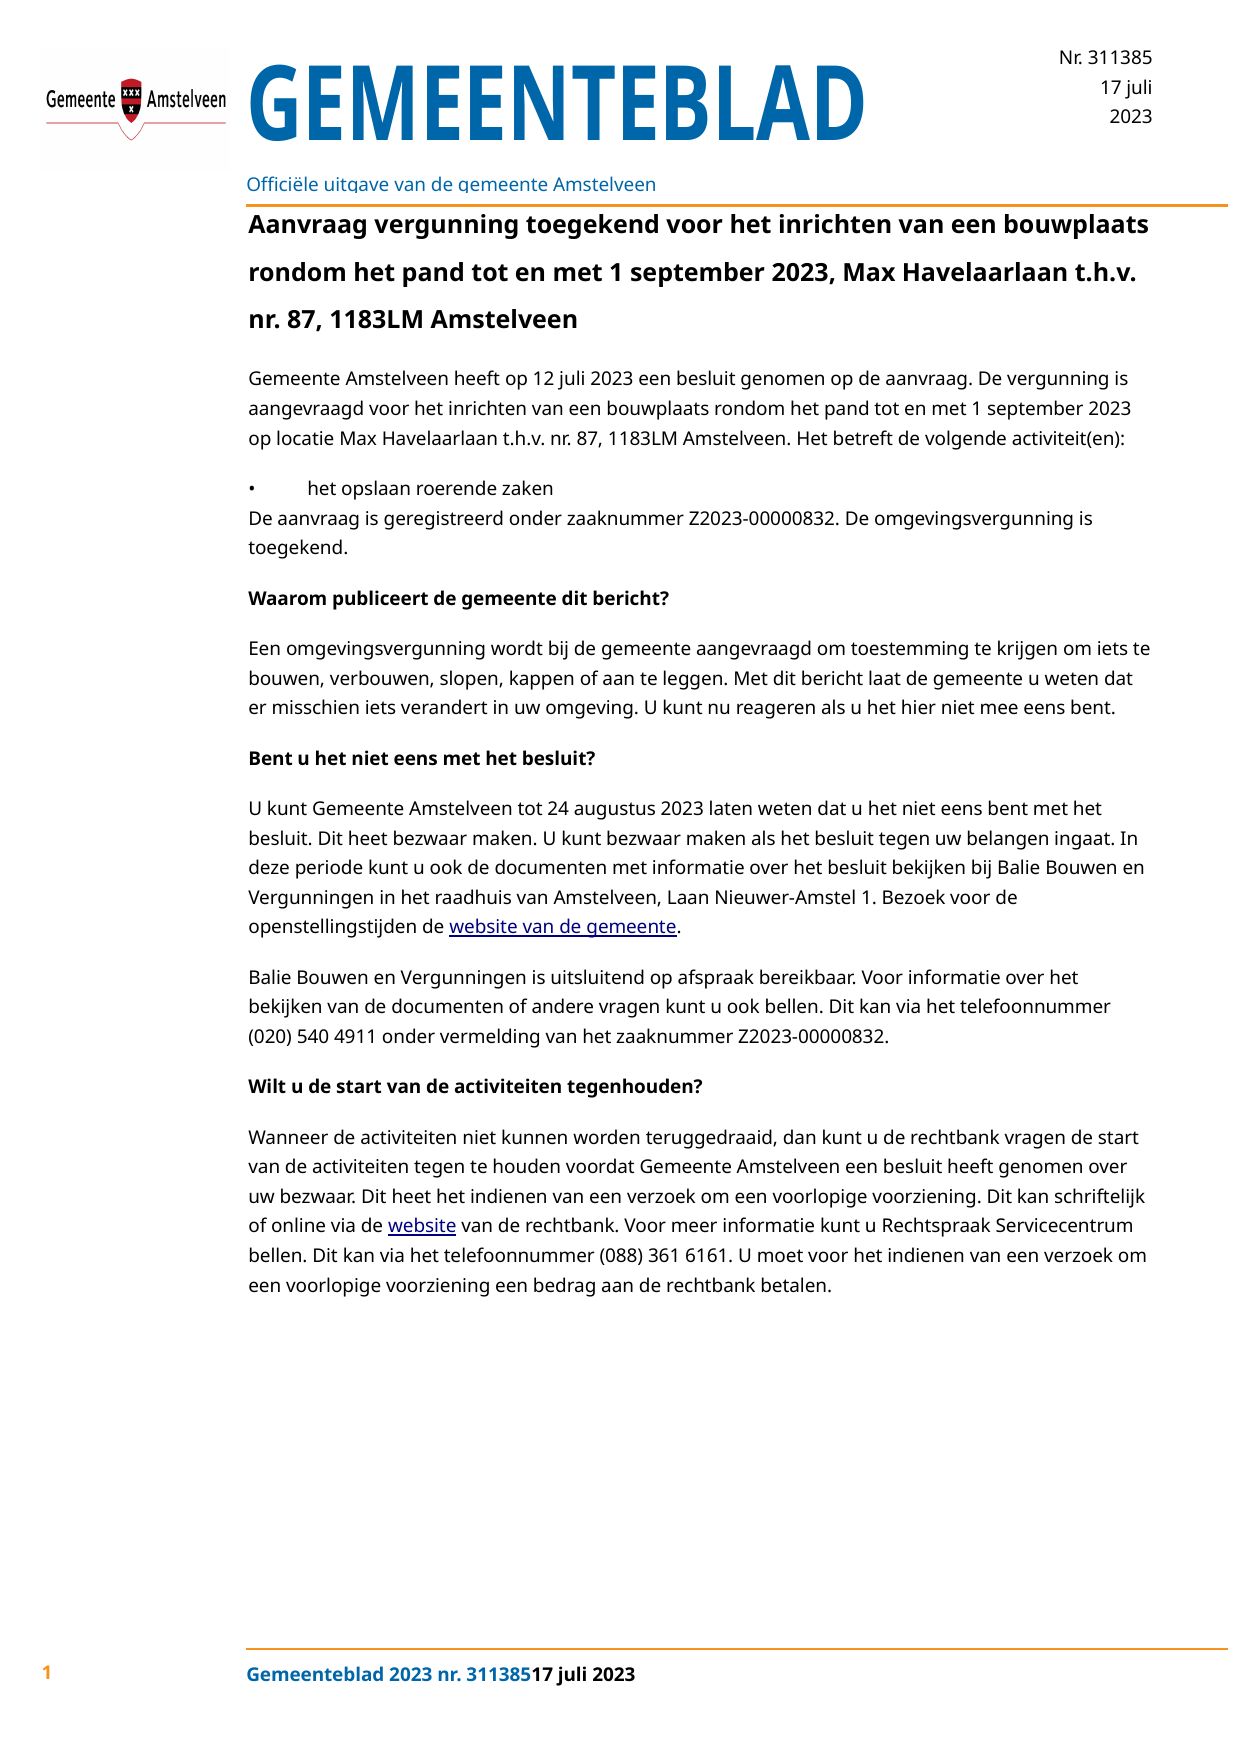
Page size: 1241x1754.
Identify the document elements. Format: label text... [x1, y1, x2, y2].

text Bent u het niet eens met het besluit? [248, 745, 1152, 770]
text U kunt Gemeente Amstelveen tot 24 augustus 2023 laten weten dat u het niet eens bent met het besluit. Dit heet bezwaar maken. U kunt bezwaar maken als het besluit tegen uw belangen ingaat. In deze periode kunt u ook de documenten met informatie over het besluit bekijken bij Balie Bouwen en Vergunningen in het raadhuis van Amstelveen, Laan Nieuwer-Amstel 1. Bezoek voor de openstellingstijden de website van de gemeente. [248, 795, 1152, 939]
text Waarom publiceert de gemeente dit bericht? [248, 585, 1152, 610]
text Balie Bouwen en Vergunningen is uitsluitend op afspraak bereikbaar. Voor informatie over het bekijken van de documenten of andere vragen kunt u ook bellen. Dit kan via het telefoonnummer (020) 540 4911 onder vermelding van het zaaknummer Z2023-00000832. [248, 964, 1152, 1049]
text Wanneer de activiteiten niet kunnen worden teruggedraaid, dan kunt u de rechtbank vragen de start van de activiteiten tegen te houden voordat Gemeente Amstelveen een besluit heeft genomen over uw bezwaar. Dit heet het indienen van een verzoek om een voorlopige voorziening. Dit kan schriftelijk of online via de website van de rechtbank. Voor meer informatie kunt u Rechtspraak Servicecentrum bellen. Dit kan via het telefoonnummer (088) 361 6161. U moet voor het indienen van een verzoek om een voorlopige voorziening een bedrag aan de rechtbank betalen. [248, 1124, 1152, 1297]
picture [41, 47, 231, 172]
text De aanvraag is geregistreerd onder zaaknummer Z2023-00000832. De omgevingsvergunning is toegekend. [248, 505, 1152, 560]
text Wilt u de start van de activiteiten tegenhouden? [248, 1073, 1152, 1099]
text Aanvraag vergunning toegekend voor het inrichten van een bouwplaats rondom het pand tot en met 1 september 2023, Max Havelaarlaan t.h.v. nr. 87, 1183LM Amstelveen [248, 207, 1152, 336]
text Gemeente Amstelveen heeft op 12 juli 2023 een besluit genomen op de aanvraag. De vergunning is aangevraagd voor het inrichten van een bouwplaats rondom het pand tot en met 1 september 2023 op locatie Max Havelaarlaan t.h.v. nr. 87, 1183LM Amstelveen. Het betreft de volgende activiteit(en): [248, 366, 1152, 450]
list het opslaan roerende zaken [248, 475, 1152, 501]
text Een omgevingsvergunning wordt bij de gemeente aangevraagd om toestemming te krijgen om iets te bouwen, verbouwen, slopen, kappen of aan te leggen. Met dit bericht laat de gemeente u weten dat er misschien iets verandert in uw omgeving. U kunt nu reageren als u het hier niet mee eens bent. [248, 635, 1152, 720]
